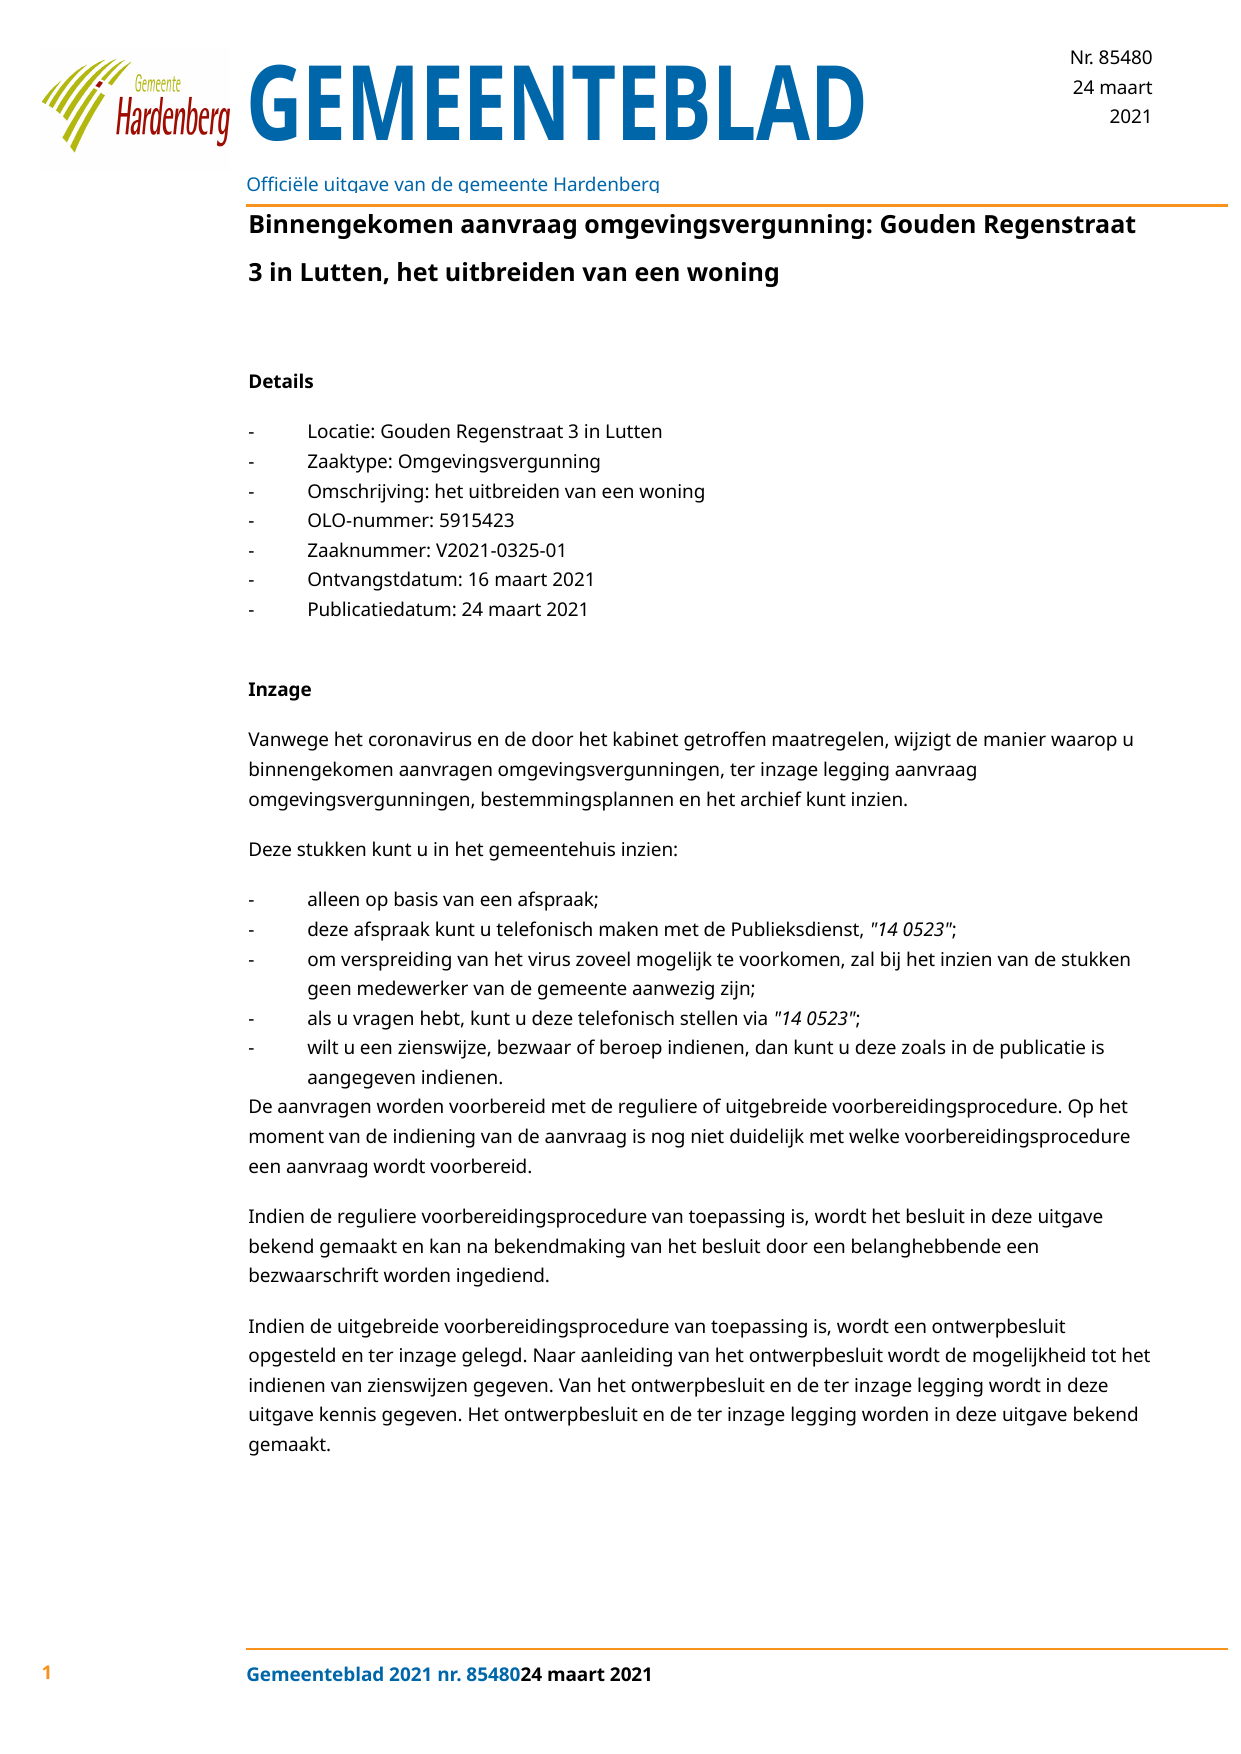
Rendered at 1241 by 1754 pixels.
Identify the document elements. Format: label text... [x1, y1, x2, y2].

text De aanvragen worden voorbereid met de reguliere of uitgebreide voorbereidingsprocedure. Op het moment van de indiening van de aanvraag is nog niet duidelijk met welke voorbereidingsprocedure een aanvraag wordt voorbereid. [248, 1094, 1152, 1179]
list wilt u een zienswijze, bezwaar of beroep indienen, dan kunt u deze zoals in de publicatie is aangegeven indienen. [248, 1034, 1152, 1090]
list Zaaknummer: V2021-0325-01 [248, 537, 1152, 563]
text Deze stukken kunt u in het gemeentehuis inzien: [248, 836, 1152, 862]
list OLO-nummer: 5915423 [248, 507, 1152, 533]
list deze afspraak kunt u telefonisch maken met de Publieksdienst, "14 0523"; [248, 916, 1152, 942]
list Locatie: Gouden Regenstraat 3 in Lutten [248, 419, 1152, 444]
text Vanwege het coronavirus en de door het kabinet getroffen maatregelen, wijzigt de manier waarop u binnengekomen aanvragen omgevingsvergunningen, ter inzage legging aanvraag omgevingsvergunningen, bestemmingsplannen en het archief kunt inzien. [248, 727, 1152, 812]
text Indien de reguliere voorbereidingsprocedure van toepassing is, wordt het besluit in deze uitgave bekend gemaakt en kan na bekendmaking van het besluit door een belanghebbende een bezwaarschrift worden ingediend. [248, 1203, 1152, 1288]
text Binnengekomen aanvraag omgevingsvergunning: Gouden Regenstraat 3 in Lutten, het uitbreiden van een woning [248, 207, 1152, 288]
list Ontvangstdatum: 16 maart 2021 [248, 567, 1152, 592]
picture [41, 47, 231, 172]
list om verspreiding van het virus zoveel mogelijk te voorkomen, zal bij het inzien van de stukken geen medewerker van de gemeente aanwezig zijn; [248, 946, 1152, 1001]
list Omschrijving: het uitbreiden van een woning [248, 478, 1152, 504]
text Inzage [248, 676, 1152, 702]
list Publicatiedatum: 24 maart 2021 [248, 596, 1152, 622]
list alleen op basis van een afspraak; [248, 887, 1152, 912]
list als u vragen hebt, kunt u deze telefonisch stellen via "14 0523"; [248, 1005, 1152, 1031]
text Indien de uitgebreide voorbereidingsprocedure van toepassing is, wordt een ontwerpbesluit opgesteld en ter inzage gelegd. Naar aanleiding van het ontwerpbesluit wordt de mogelijkheid tot het indienen van zienswijzen gegeven. Van het ontwerpbesluit en de ter inzage legging wordt in deze uitgave kennis gegeven. Het ontwerpbesluit en de ter inzage legging worden in deze uitgave bekend gemaakt. [248, 1313, 1152, 1457]
list Zaaktype: Omgevingsvergunning [248, 448, 1152, 474]
text Details [248, 368, 1152, 394]
